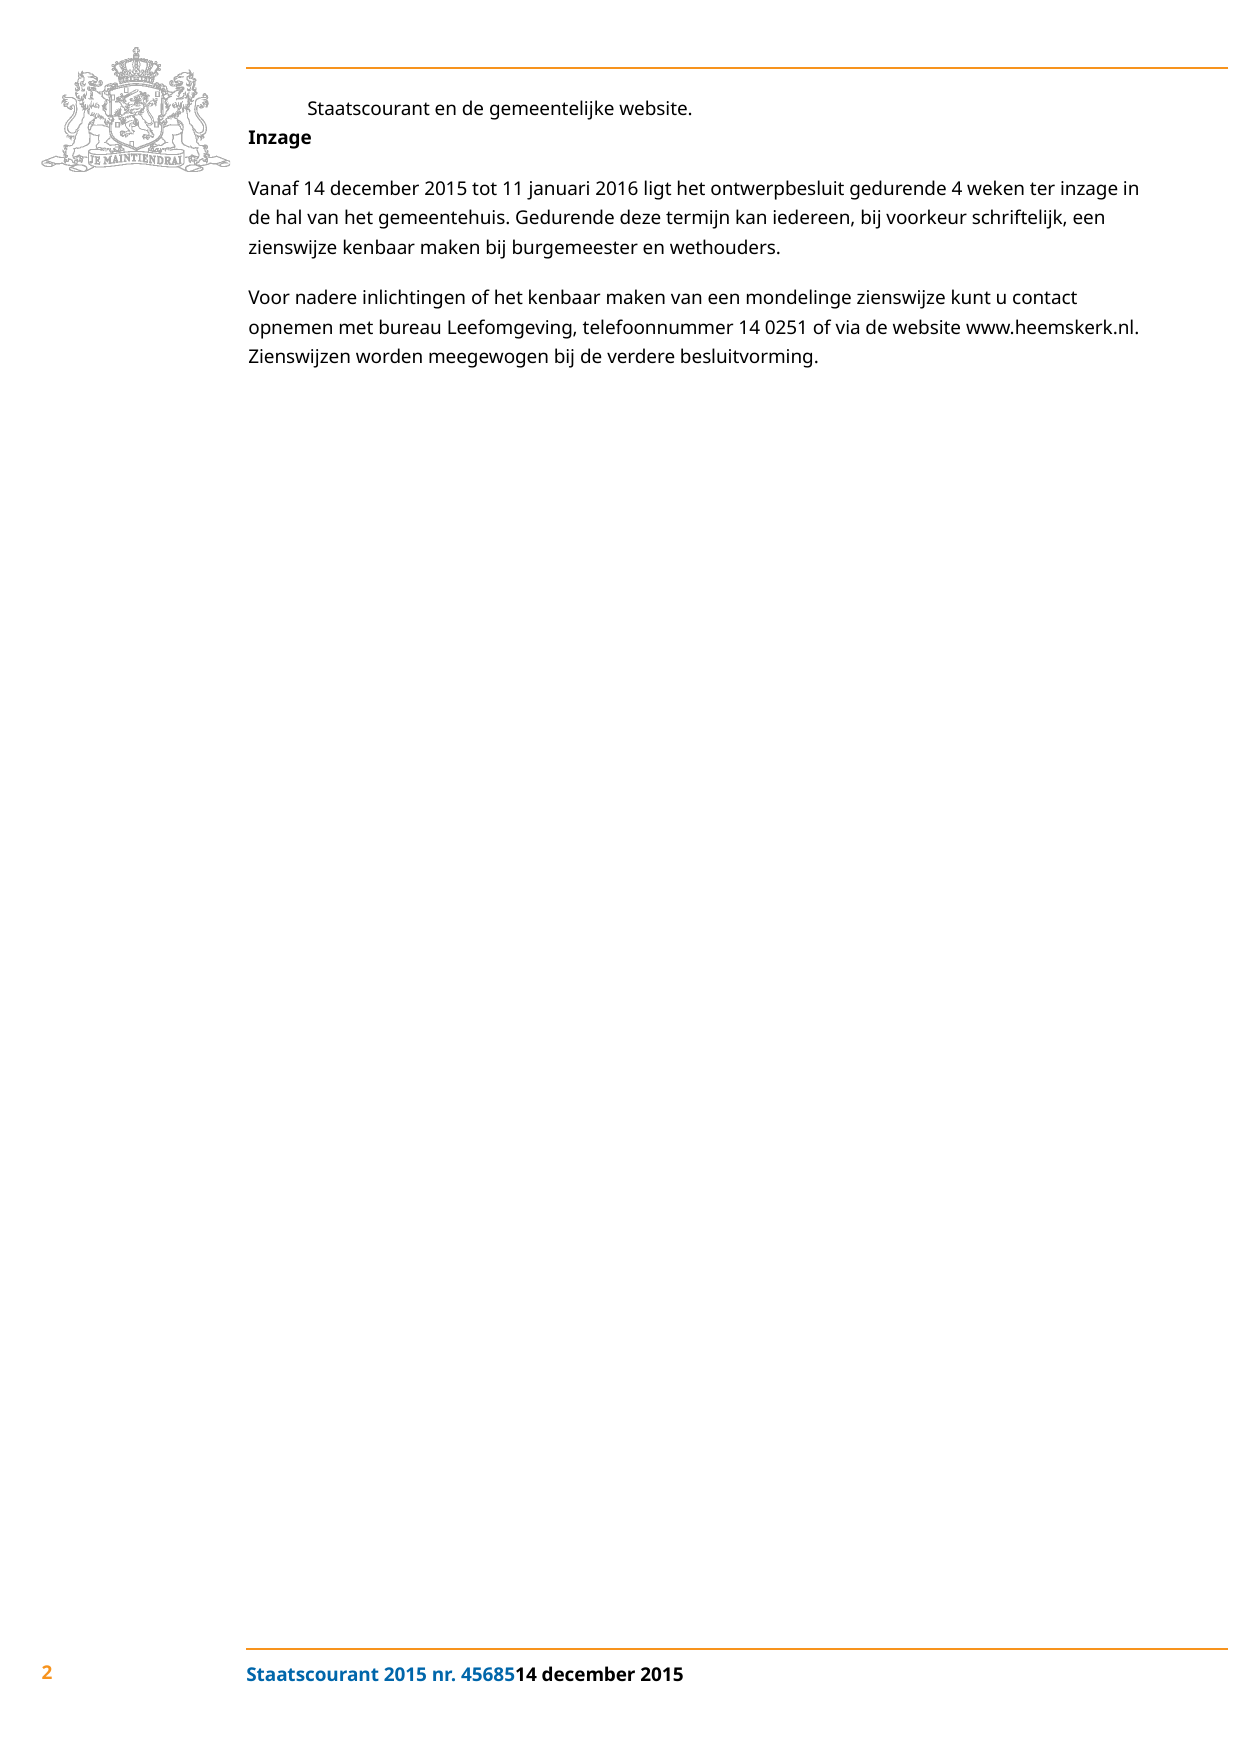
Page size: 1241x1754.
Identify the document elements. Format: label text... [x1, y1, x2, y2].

text Vanaf 14 december 2015 tot 11 januari 2016 ligt het ontwerpbesluit gedurende 4 weken ter inzage in de hal van het gemeentehuis. Gedurende deze termijn kan iedereen, bij voorkeur schriftelijk, een zienswijze kenbaar maken bij burgemeester en wethouders. [248, 175, 1152, 260]
list Staatscourant en de gemeentelijke website. [248, 95, 1152, 121]
text Voor nadere inlichtingen of het kenbaar maken van een mondelinge zienswijze kunt u contact opnemen met bureau Leefomgeving, telefoonnummer 14 0251 of via de website www.heemskerk.nl. Zienswijzen worden meegewogen bij de verdere besluitvorming. [248, 284, 1152, 369]
picture [41, 47, 231, 172]
text Inzage [248, 124, 1152, 150]
